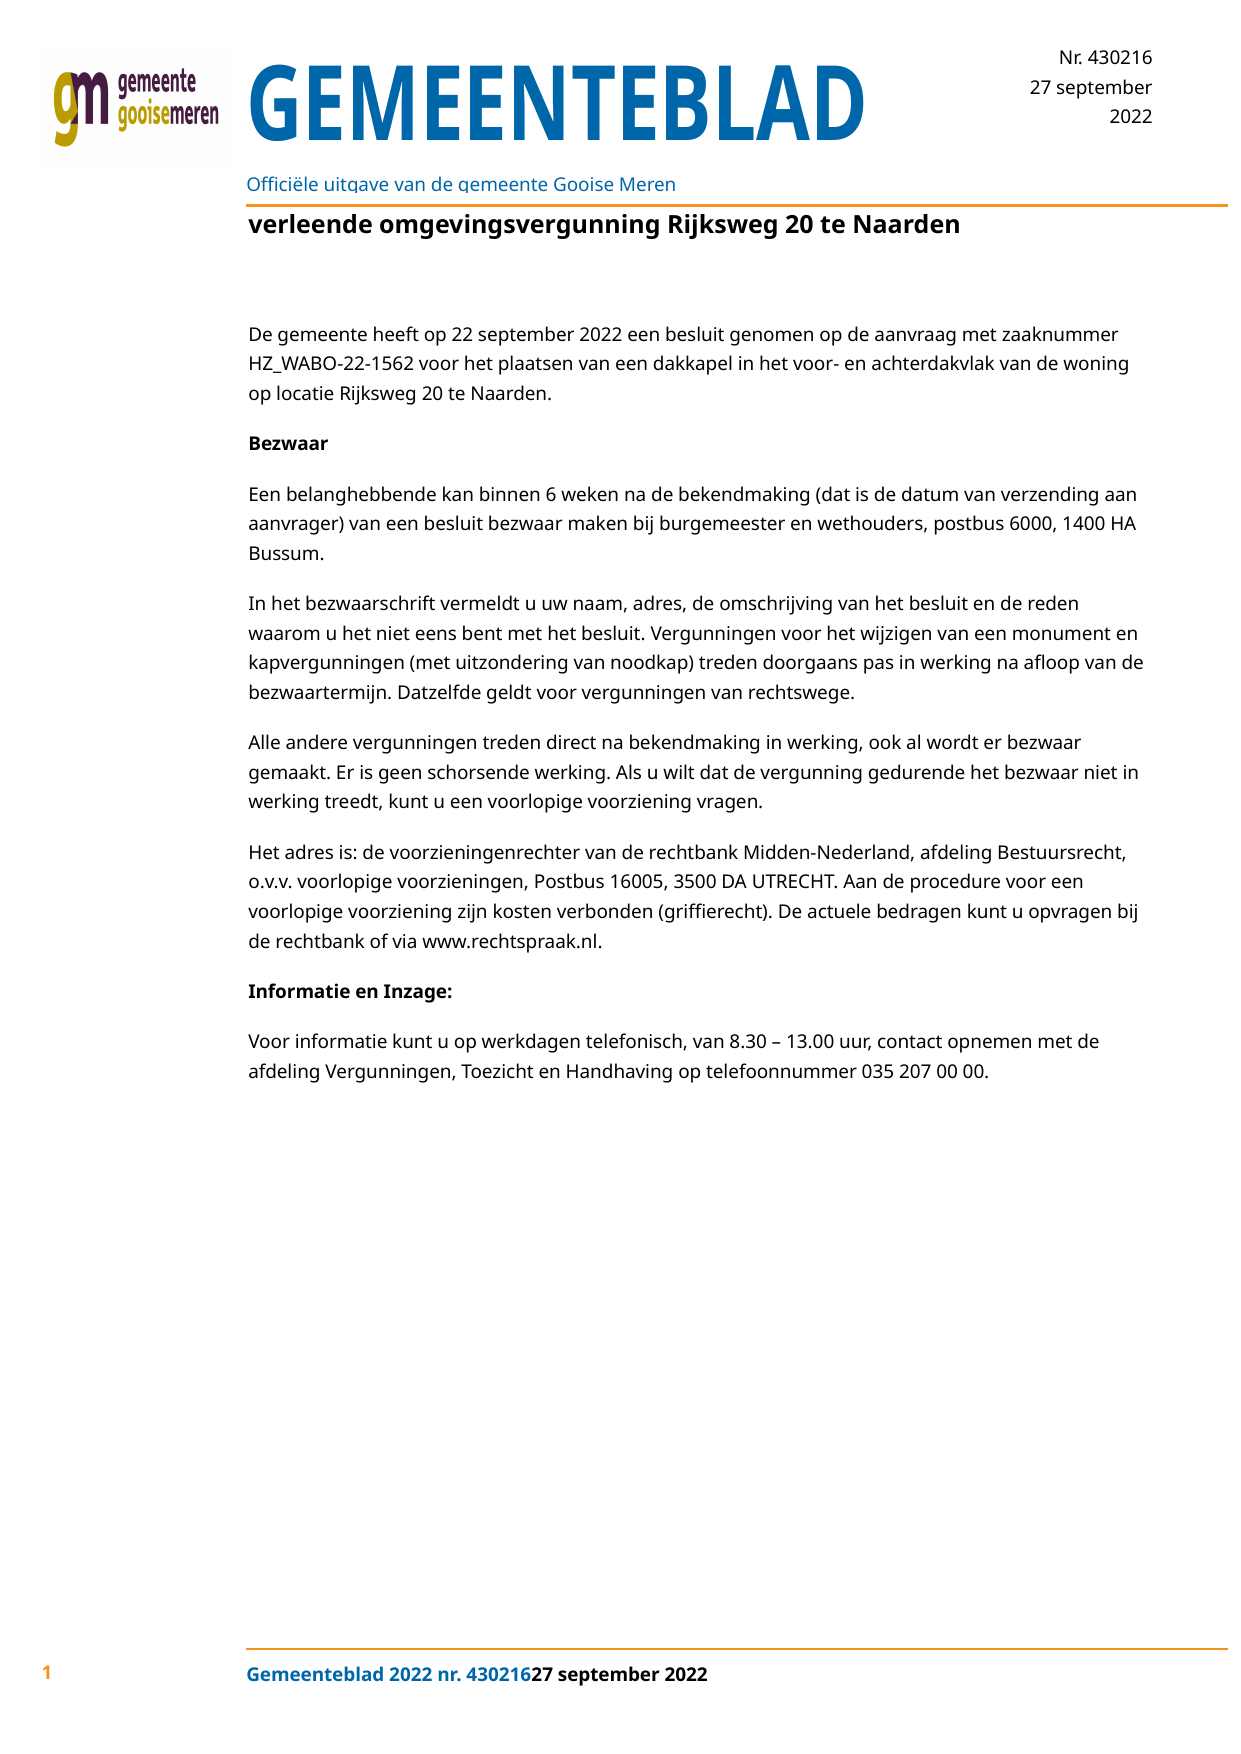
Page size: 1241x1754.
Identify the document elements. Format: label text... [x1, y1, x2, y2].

text verleende omgevingsvergunning Rijksweg 20 te Naarden [248, 207, 1152, 241]
text Informatie en Inzage: [248, 978, 1152, 1004]
picture [41, 47, 231, 172]
text Alle andere vergunningen treden direct na bekendmaking in werking, ook al wordt er bezwaar gemaakt. Er is geen schorsende werking. Als u wilt dat de vergunning gedurende het bezwaar niet in werking treedt, kunt u een voorlopige voorziening vragen. [248, 729, 1152, 814]
text Een belanghebbende kan binnen 6 weken na de bekendmaking (dat is de datum van verzending aan aanvrager) van een besluit bezwaar maken bij burgemeester en wethouders, postbus 6000, 1400 HA Bussum. [248, 481, 1152, 566]
text In het bezwaarschrift vermeldt u uw naam, adres, de omschrijving van het besluit en de reden waarom u het niet eens bent met het besluit. Vergunningen voor het wijzigen van een monument en kapvergunningen (met uitzondering van noodkap) treden doorgaans pas in werking na afloop van de bezwaartermijn. Datzelfde geldt voor vergunningen van rechtswege. [248, 590, 1152, 705]
text De gemeente heeft op 22 september 2022 een besluit genomen op de aanvraag met zaaknummer HZ_WABO-22-1562 voor het plaatsen van een dakkapel in het voor- en achterdakvlak van de woning op locatie Rijksweg 20 te Naarden. [248, 321, 1152, 406]
text Voor informatie kunt u op werkdagen telefonisch, van 8.30 – 13.00 uur, contact opnemen met de afdeling Vergunningen, Toezicht en Handhaving op telefoonnummer 035 207 00 00. [248, 1029, 1152, 1084]
text Bezwaar [248, 430, 1152, 456]
text Het adres is: de voorzieningenrechter van de rechtbank Midden-Nederland, afdeling Bestuursrecht, o.v.v. voorlopige voorzieningen, Postbus 16005, 3500 DA UTRECHT. Aan de procedure voor een voorlopige voorziening zijn kosten verbonden (griffierecht). De actuele bedragen kunt u opvragen bij de rechtbank of via www.rechtspraak.nl. [248, 839, 1152, 953]
